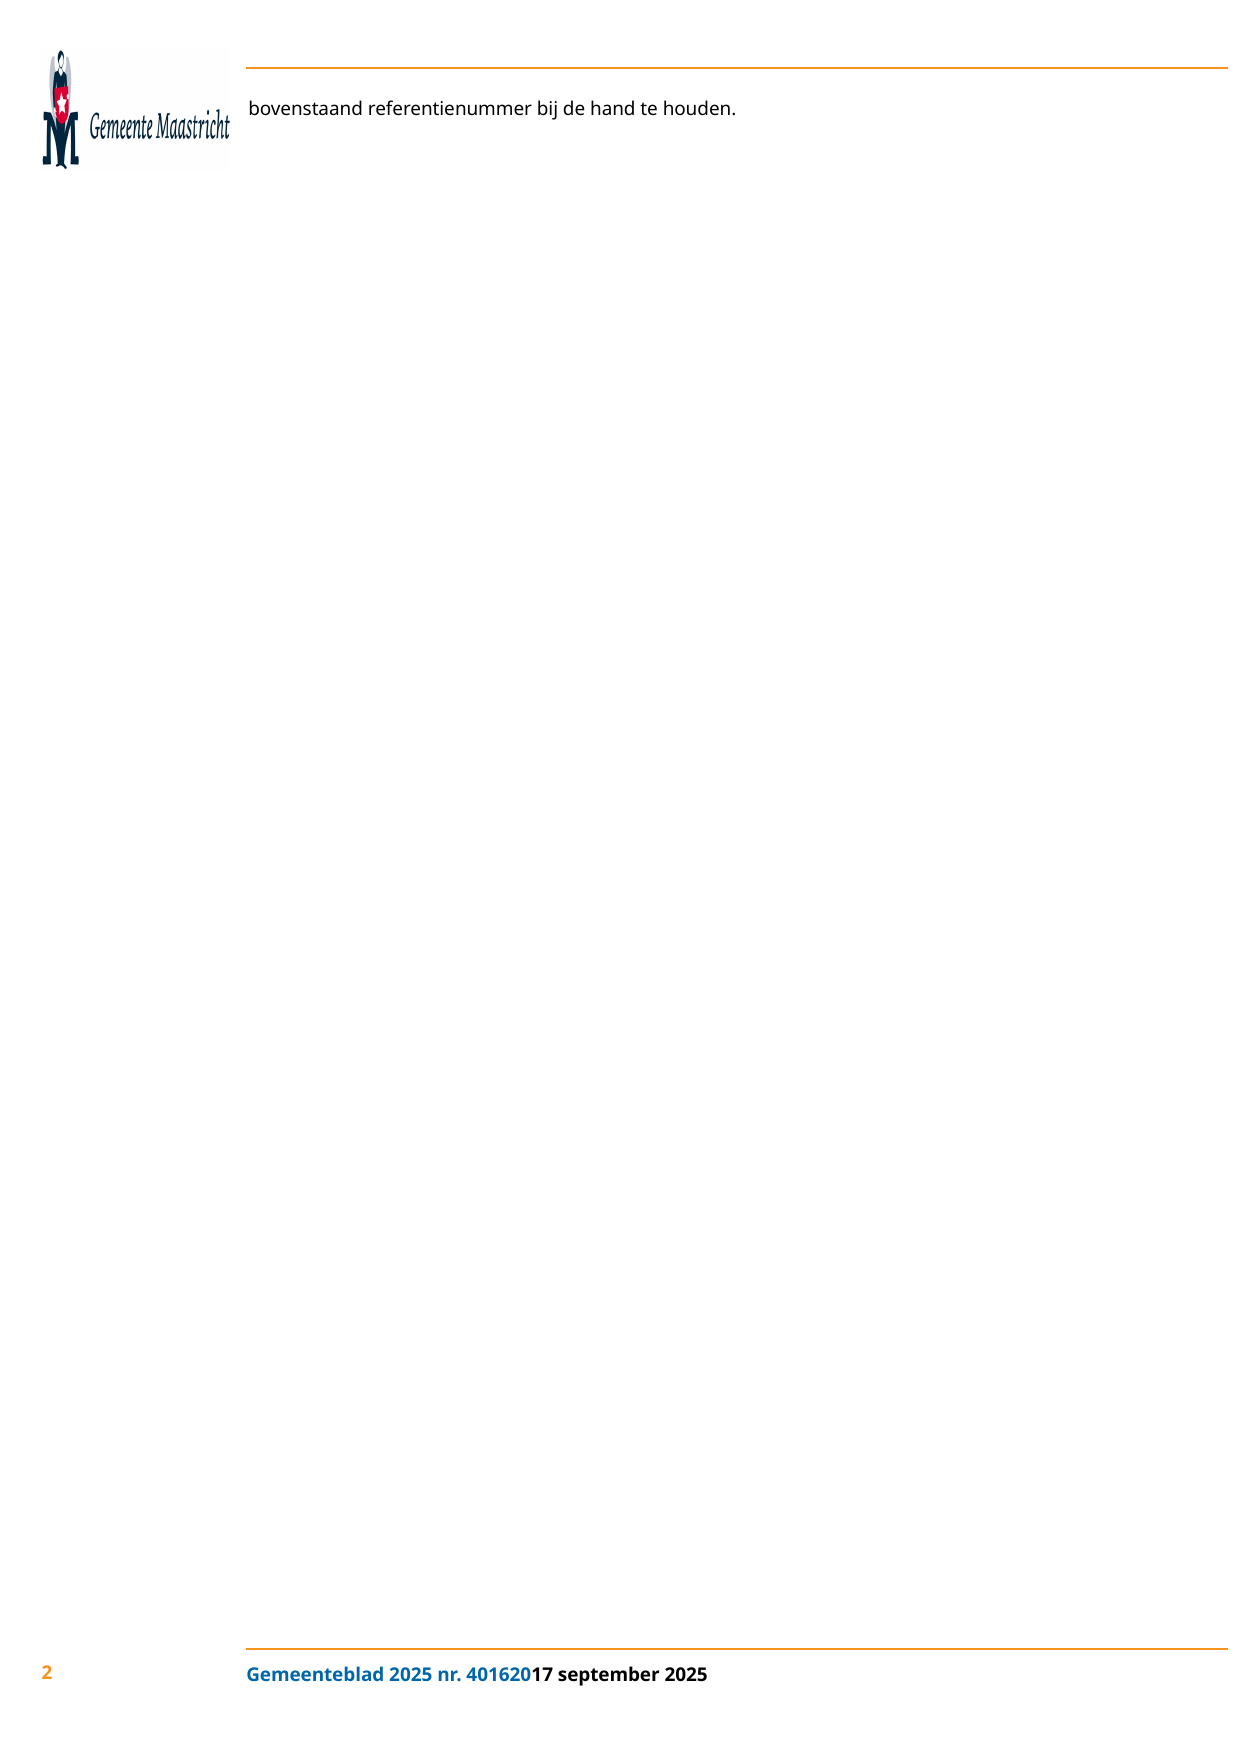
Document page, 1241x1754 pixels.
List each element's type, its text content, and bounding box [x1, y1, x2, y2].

picture [41, 47, 231, 172]
text bovenstaand referentienummer bij de hand te houden. [248, 95, 1152, 121]
